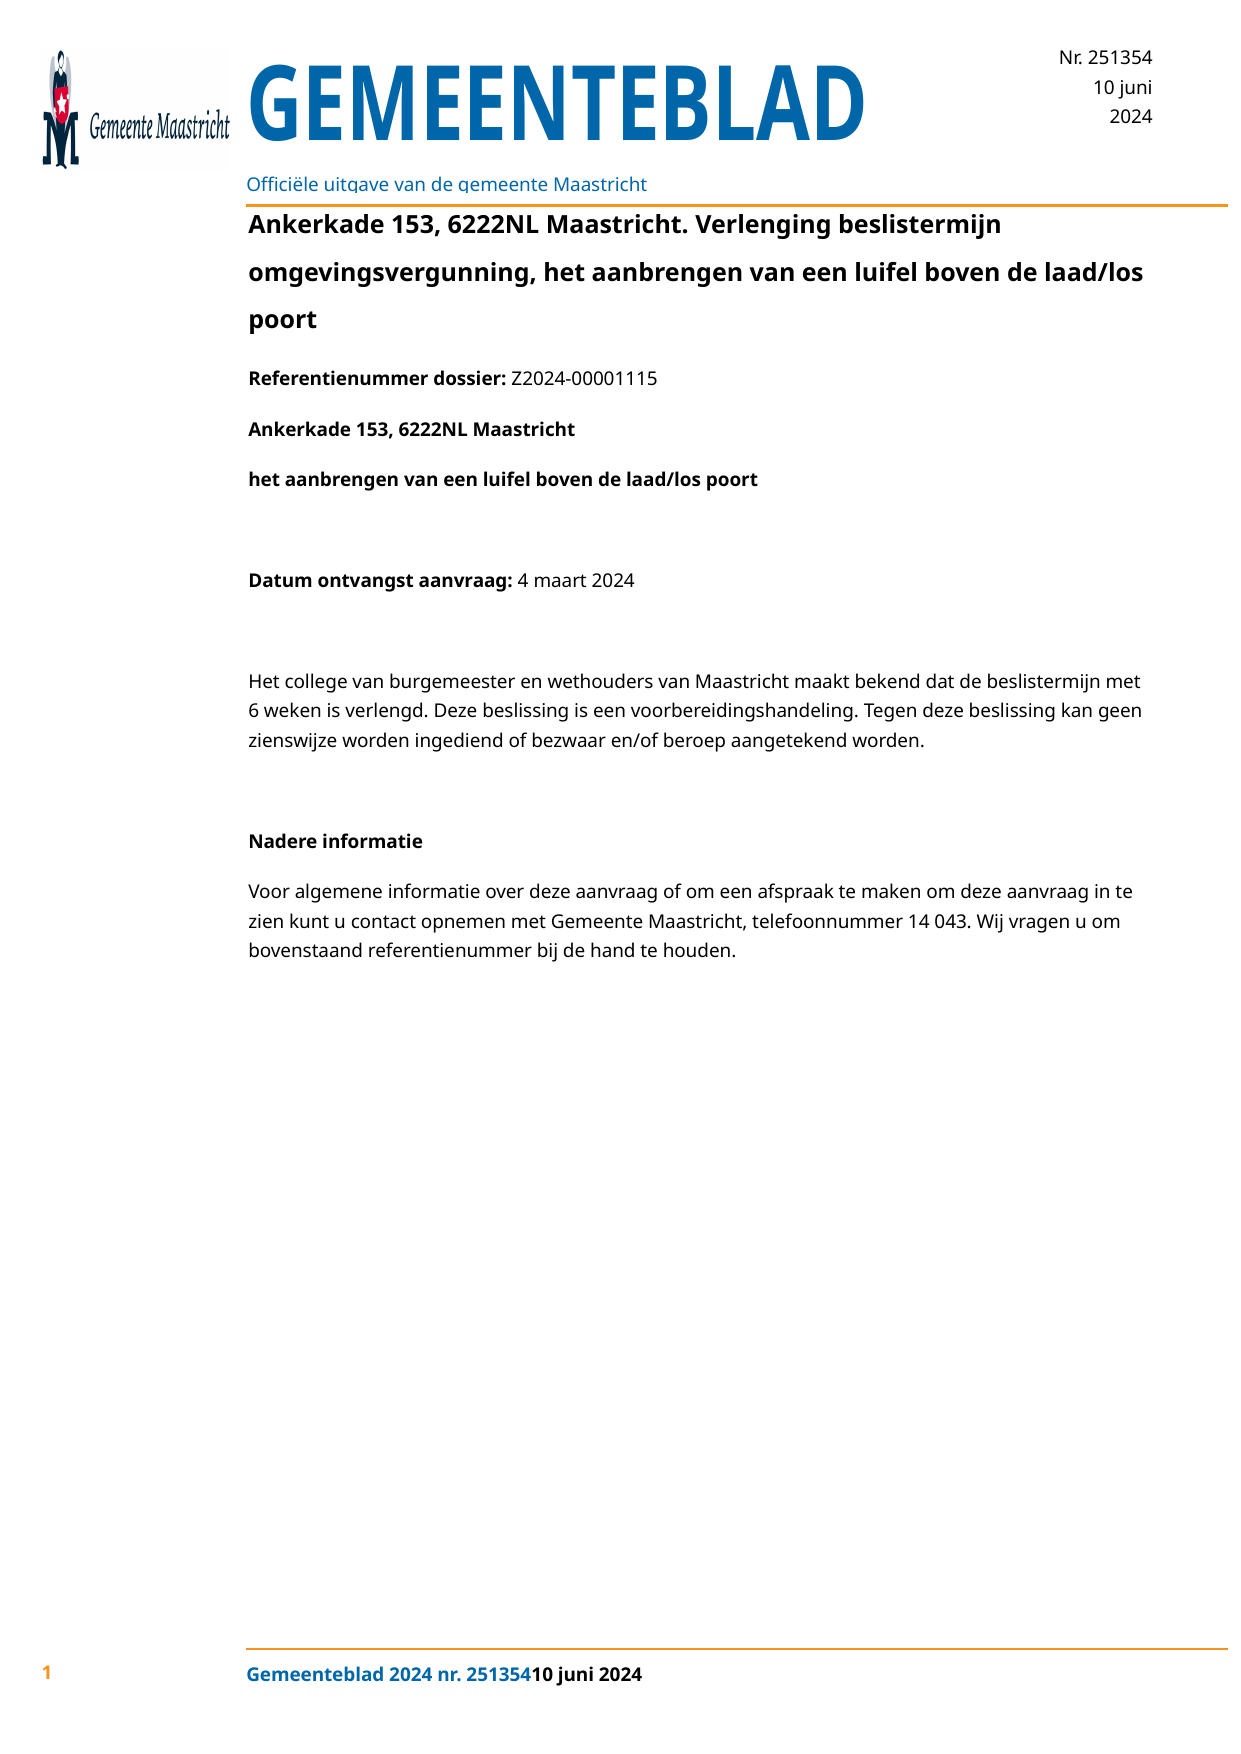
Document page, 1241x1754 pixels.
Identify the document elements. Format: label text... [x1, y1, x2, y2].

text Ankerkade 153, 6222NL Maastricht [248, 416, 1152, 442]
text Het college van burgemeester en wethouders van Maastricht maakt bekend dat de beslistermijn met 6 weken is verlengd. Deze beslissing is een voorbereidingshandeling. Tegen deze beslissing kan geen zienswijze worden ingediend of bezwaar en/of beroep aangetekend worden. [248, 668, 1152, 753]
text Referentienummer dossier: Z2024-00001115 [248, 366, 1152, 391]
picture [41, 47, 231, 172]
text Nadere informatie [248, 828, 1152, 854]
text Datum ontvangst aanvraag: 4 maart 2024 [248, 567, 1152, 593]
text Voor algemene informatie over deze aanvraag of om een afspraak te maken om deze aanvraag in te zien kunt u contact opnemen met Gemeente Maastricht, telefoonnummer 14 043. Wij vragen u om bovenstaand referentienummer bij de hand te houden. [248, 878, 1152, 963]
text Ankerkade 153, 6222NL Maastricht. Verlenging beslistermijn omgevingsvergunning, het aanbrengen van een luifel boven de laad/los poort [248, 207, 1152, 336]
text het aanbrengen van een luifel boven de laad/los poort [248, 466, 1152, 492]
